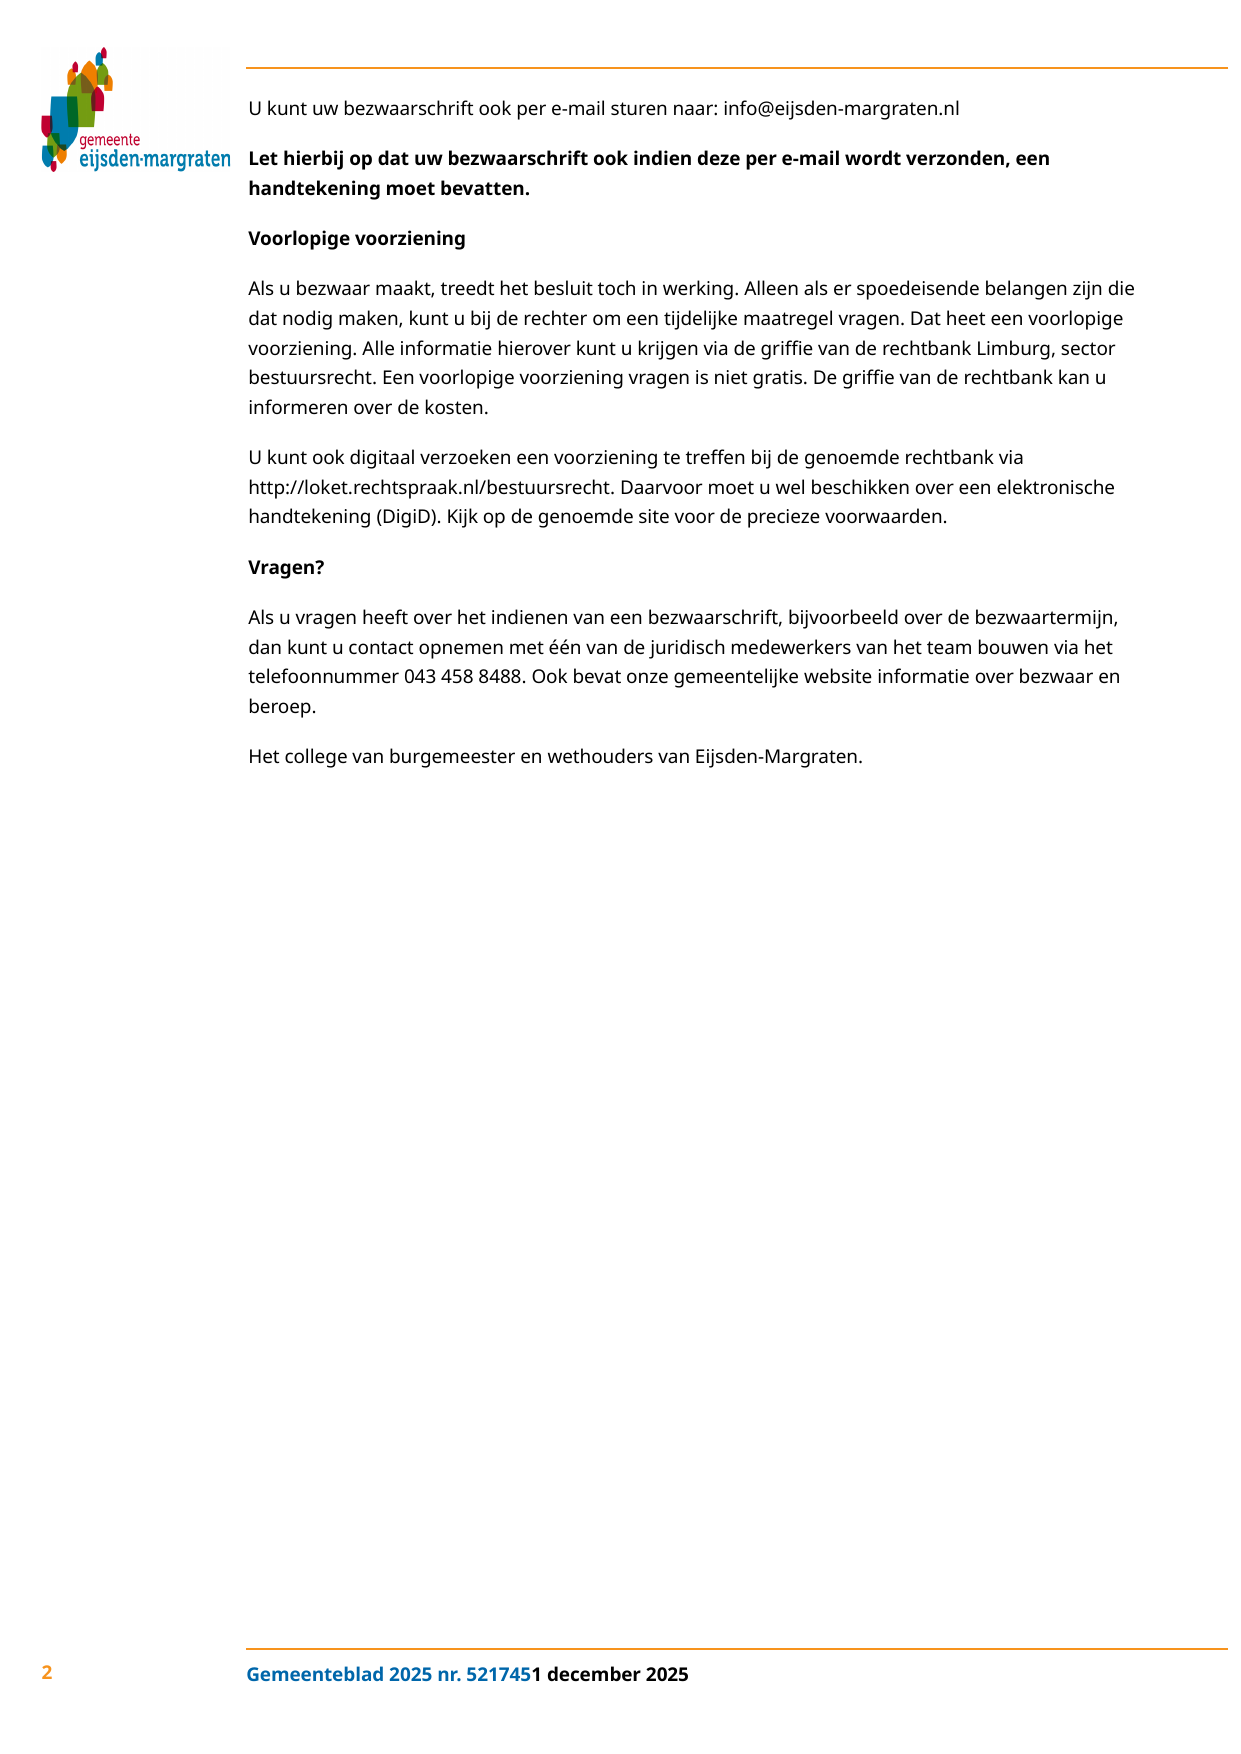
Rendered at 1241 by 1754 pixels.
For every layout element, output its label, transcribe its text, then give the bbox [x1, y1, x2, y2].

text Vragen? [248, 554, 1152, 580]
text U kunt uw bezwaarschrift ook per e-mail sturen naar: info@eijsden-margraten.nl [248, 95, 1152, 121]
text Let hierbij op dat uw bezwaarschrift ook indien deze per e-mail wordt verzonden, een handtekening moet bevatten. [248, 145, 1152, 201]
text Het college van burgemeester en wethouders van Eijsden-Margraten. [248, 743, 1152, 769]
text Voorlopige voorziening [248, 225, 1152, 251]
text Als u vragen heeft over het indienen van een bezwaarschrift, bijvoorbeeld over de bezwaartermijn, dan kunt u contact opnemen met één van de juridisch medewerkers van het team bouwen via het telefoonnummer 043 458 8488. Ook bevat onze gemeentelijke website informatie over bezwaar en beroep. [248, 604, 1152, 719]
text Als u bezwaar maakt, treedt het besluit toch in werking. Alleen als er spoedeisende belangen zijn die dat nodig maken, kunt u bij de rechter om een tijdelijke maatregel vragen. Dat heet een voorlopige voorziening. Alle informatie hierover kunt u krijgen via de griffie van de rechtbank Limburg, sector bestuursrecht. Een voorlopige voorziening vragen is niet gratis. De griffie van de rechtbank kan u informeren over de kosten. [248, 276, 1152, 420]
text U kunt ook digitaal verzoeken een voorziening te treffen bij de genoemde rechtbank via http://loket.rechtspraak.nl/bestuursrecht. Daarvoor moet u wel beschikken over een elektronische handtekening (DigiD). Kijk op de genoemde site voor de precieze voorwaarden. [248, 444, 1152, 529]
picture [41, 47, 231, 172]
